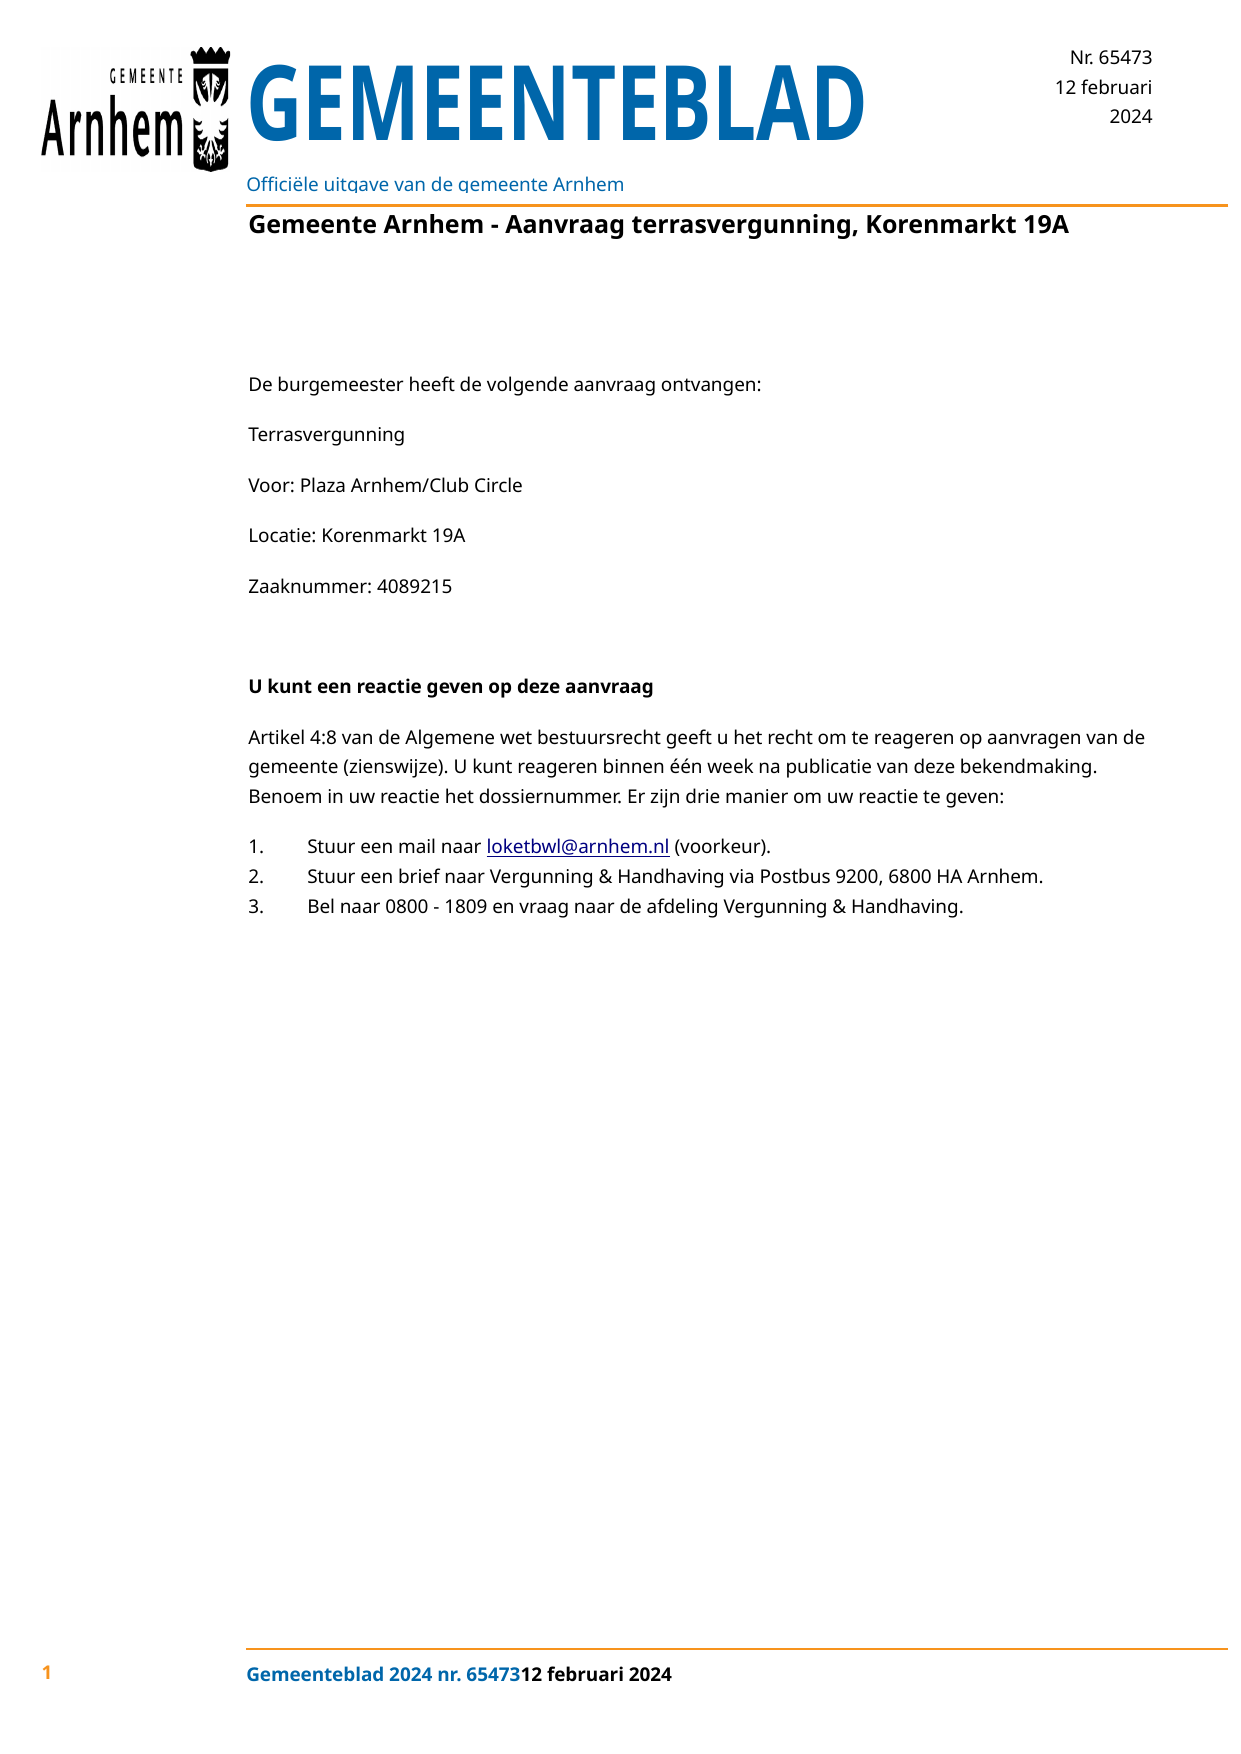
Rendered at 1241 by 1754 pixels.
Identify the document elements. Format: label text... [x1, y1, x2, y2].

text Artikel 4:8 van de Algemene wet bestuursrecht geeft u het recht om te reageren op aanvragen van de gemeente (zienswijze). U kunt reageren binnen één week na publicatie van deze bekendmaking. Benoem in uw reactie het dossiernummer. Er zijn drie manier om uw reactie te geven: [248, 724, 1152, 809]
text Gemeente Arnhem - Aanvraag terrasvergunning, Korenmarkt 19A [248, 207, 1152, 241]
list Stuur een brief naar Vergunning & Handhaving via Postbus 9200, 6800 HA Arnhem. [248, 863, 1152, 889]
list Stuur een mail naar loketbwl@arnhem.nl (voorkeur). [248, 834, 1152, 859]
list Bel naar 0800 - 1809 en vraag naar de afdeling Vergunning & Handhaving. [248, 893, 1152, 918]
text Terrasvergunning [248, 422, 1152, 447]
text U kunt een reactie geven op deze aanvraag [248, 674, 1152, 699]
text Locatie: Korenmarkt 19A [248, 522, 1152, 548]
text Zaaknummer: 4089215 [248, 573, 1152, 598]
picture [41, 47, 231, 172]
text Voor: Plaza Arnhem/Club Circle [248, 472, 1152, 498]
text De burgemeester heeft de volgende aanvraag ontvangen: [248, 371, 1152, 397]
